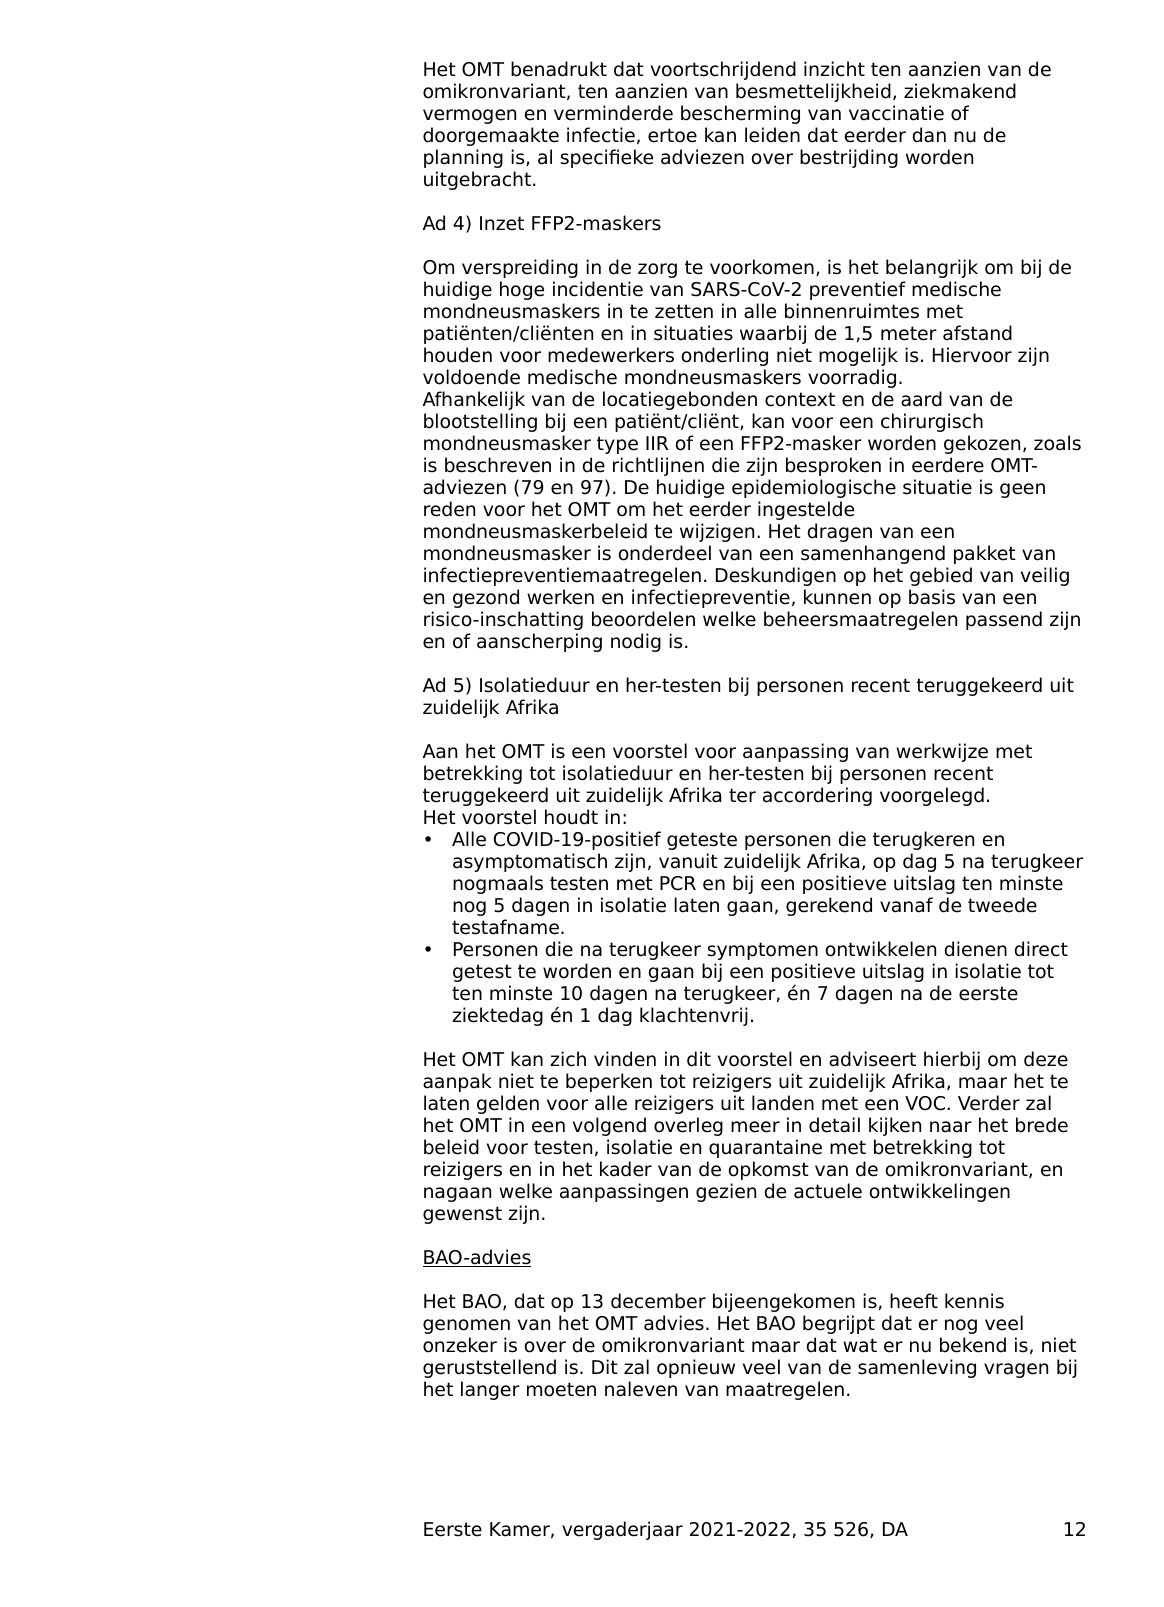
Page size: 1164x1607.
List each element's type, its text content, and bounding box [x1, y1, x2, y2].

subtitle Ad 5) Isolatieduur en her-testen bij personen recent teruggekeerd uit zuidelijk Afrika [422, 675, 1087, 719]
subtitle Ad 4) Inzet FFP2-maskers [422, 213, 1087, 235]
text • Alle COVID-19-positief geteste personen die terugkeren en asymptomatisch zijn, vanuit zuidelijk Afrika, op dag 5 na terugkeer nogmaals testen met PCR en bij een positieve uitslag ten minste nog 5 dagen in isolatie laten gaan, gerekend vanaf de tweede testafname. [422, 829, 1087, 939]
text Afhankelijk van de locatiegebonden context en de aard van de blootstelling bij een patiënt/cliënt, kan voor een chirurgisch mondneusmasker type IIR of een FFP2-masker worden gekozen, zoals is beschreven in de richtlijnen die zijn besproken in eerdere OMT-adviezen (79 en 97). De huidige epidemiologische situatie is geen reden voor het OMT om het eerder ingestelde mondneusmaskerbeleid te wijzigen. Het dragen van een mondneusmasker is onderdeel van een samenhangend pakket van infectiepreventiemaatregelen. Deskundigen op het gebied van veilig en gezond werken en infectiepreventie, kunnen op basis van een risico-inschatting beoordelen welke beheersmaatregelen passend zijn en of aanscherping nodig is. [422, 389, 1087, 653]
text Het OMT benadrukt dat voortschrijdend inzicht ten aanzien van de omikronvariant, ten aanzien van besmettelijkheid, ziekmakend vermogen en verminderde bescherming van vaccinatie of doorgemaakte infectie, ertoe kan leiden dat eerder dan nu de planning is, al specifieke adviezen over bestrijding worden uitgebracht. [422, 59, 1087, 191]
text Het BAO, dat op 13 december bijeengekomen is, heeft kennis genomen van het OMT advies. Het BAO begrijpt dat er nog veel onzeker is over de omikronvariant maar dat wat er nu bekend is, niet geruststellend is. Dit zal opnieuw veel van de samenleving vragen bij het langer moeten naleven van maatregelen. [422, 1291, 1087, 1401]
text Het voorstel houdt in: [422, 807, 1087, 829]
text Aan het OMT is een voorstel voor aanpassing van werkwijze met betrekking tot isolatieduur en her-testen bij personen recent teruggekeerd uit zuidelijk Afrika ter accordering voorgelegd. [422, 741, 1087, 807]
subtitle BAO-advies [422, 1247, 1087, 1269]
text Het OMT kan zich vinden in dit voorstel en adviseert hierbij om deze aanpak niet te beperken tot reizigers uit zuidelijk Afrika, maar het te laten gelden voor alle reizigers uit landen met een VOC. Verder zal het OMT in een volgend overleg meer in detail kijken naar het brede beleid voor testen, isolatie en quarantaine met betrekking tot reizigers en in het kader van de opkomst van de omikronvariant, en nagaan welke aanpassingen gezien de actuele ontwikkelingen gewenst zijn. [422, 1049, 1087, 1225]
text Om verspreiding in de zorg te voorkomen, is het belangrijk om bij de huidige hoge incidentie van SARS-CoV-2 preventief medische mondneusmaskers in te zetten in alle binnenruimtes met patiënten/cliënten en in situaties waarbij de 1,5 meter afstand houden voor medewerkers onderling niet mogelijk is. Hiervoor zijn voldoende medische mondneusmaskers voorradig. [422, 257, 1087, 389]
text • Personen die na terugkeer symptomen ontwikkelen dienen direct getest te worden en gaan bij een positieve uitslag in isolatie tot ten minste 10 dagen na terugkeer, én 7 dagen na de eerste ziektedag én 1 dag klachtenvrij. [422, 939, 1087, 1027]
